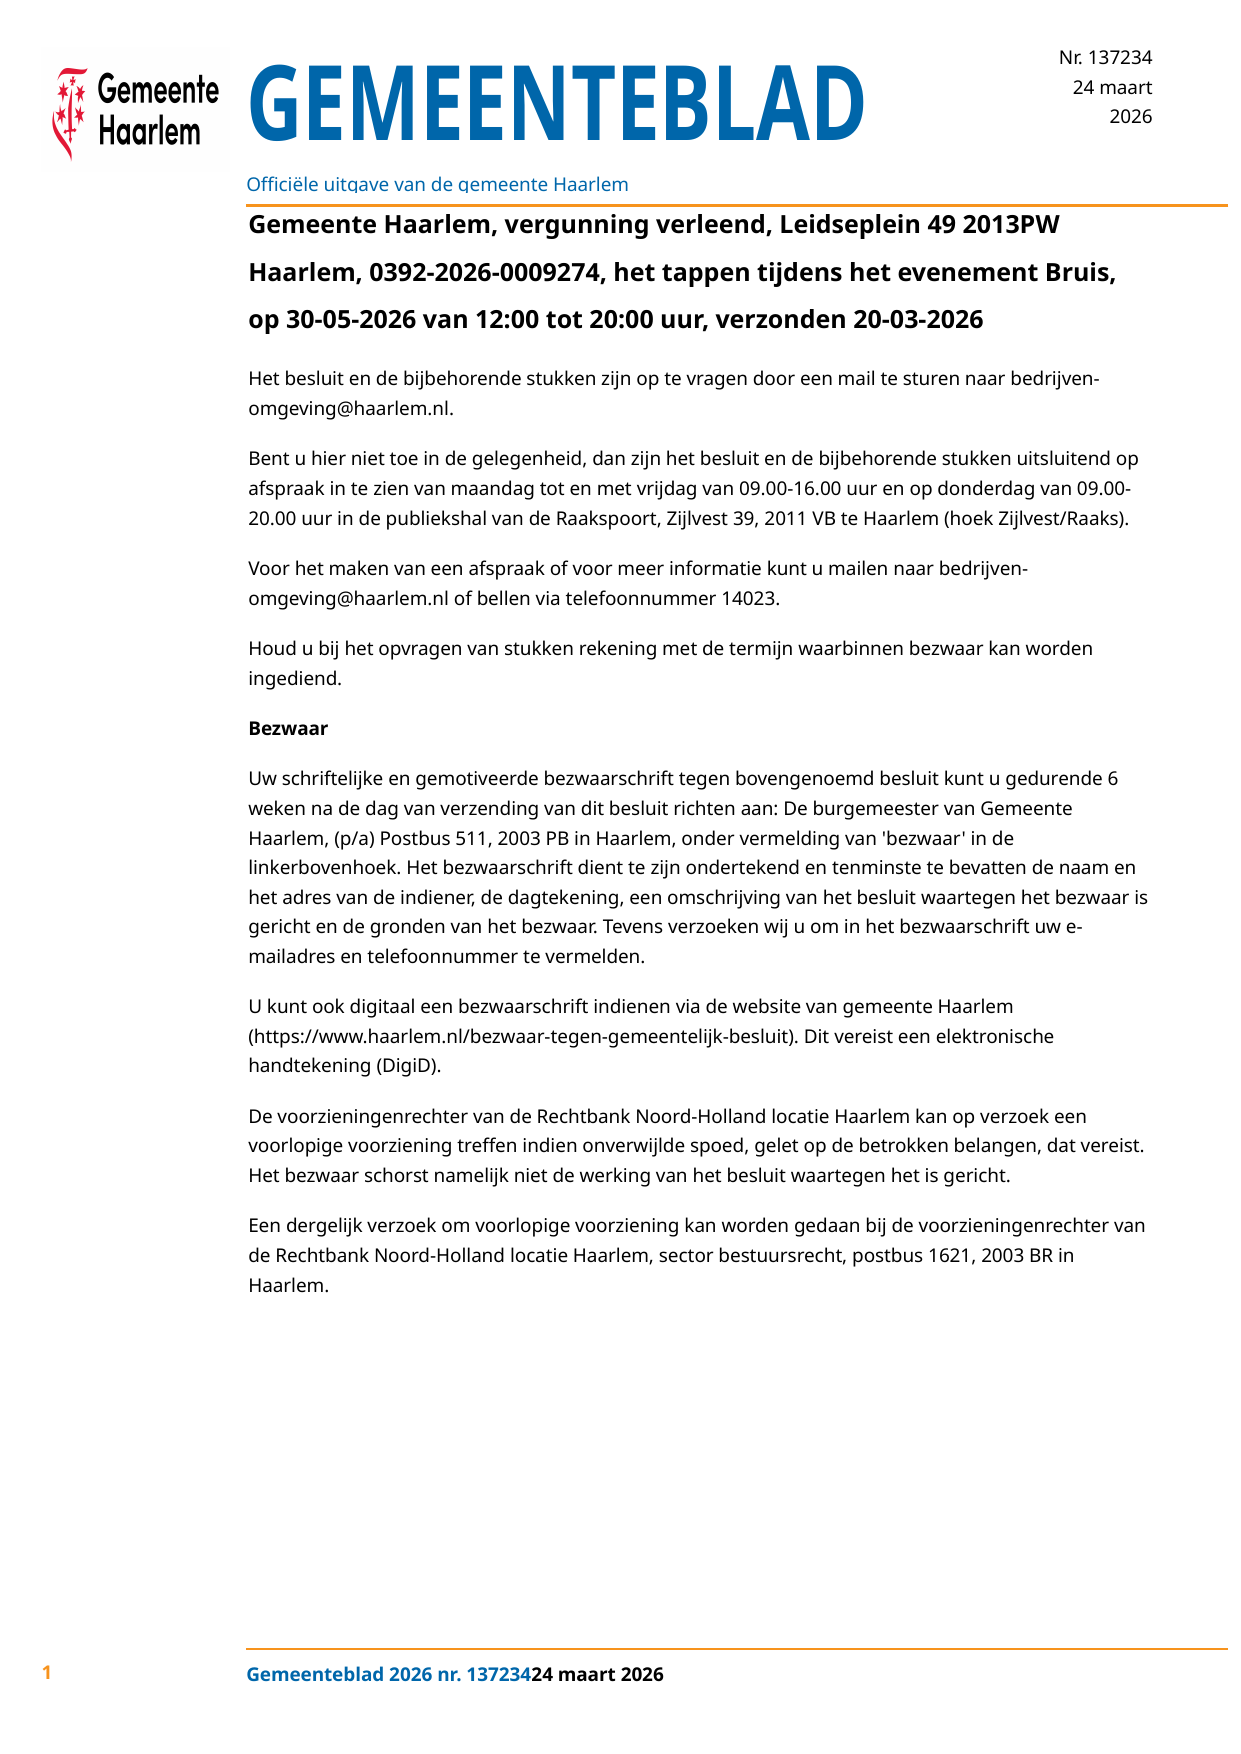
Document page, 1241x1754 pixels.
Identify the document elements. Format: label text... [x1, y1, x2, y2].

text Bent u hier niet toe in de gelegenheid, dan zijn het besluit en de bijbehorende stukken uitsluitend op afspraak in te zien van maandag tot en met vrijdag van 09.00-16.00 uur en op donderdag van 09.00-20.00 uur in de publiekshal van de Raakspoort, Zijlvest 39, 2011 VB te Haarlem (hoek Zijlvest/Raaks). [248, 446, 1152, 530]
text De voorzieningenrechter van de Rechtbank Noord-Holland locatie Haarlem kan op verzoek een voorlopige voorziening treffen indien onverwijlde spoed, gelet op de betrokken belangen, dat vereist. Het bezwaar schorst namelijk niet de werking van het besluit waartegen het is gericht. [248, 1103, 1152, 1188]
text Houd u bij het opvragen van stukken rekening met de termijn waarbinnen bezwaar kan worden ingediend. [248, 635, 1152, 690]
picture [41, 47, 231, 172]
text Uw schriftelijke en gemotiveerde bezwaarschrift tegen bovengenoemd besluit kunt u gedurende 6 weken na de dag van verzending van dit besluit richten aan: De burgemeester van Gemeente Haarlem, (p/a) Postbus 511, 2003 PB in Haarlem, onder vermelding van 'bezwaar' in de linkerbovenhoek. Het bezwaarschrift dient te zijn ondertekend en tenminste te bevatten de naam en het adres van de indiener, de dagtekening, een omschrijving van het besluit waartegen het bezwaar is gericht en de gronden van het bezwaar. Tevens verzoeken wij u om in het bezwaarschrift uw e-mailadres en telefoonnummer te vermelden. [248, 766, 1152, 969]
text Een dergelijk verzoek om voorlopige voorziening kan worden gedaan bij de voorzieningenrechter van de Rechtbank Noord-Holland locatie Haarlem, sector bestuursrecht, postbus 1621, 2003 BR in Haarlem. [248, 1213, 1152, 1297]
text Gemeente Haarlem, vergunning verleend, Leidseplein 49 2013PW Haarlem, 0392-2026-0009274, het tappen tijdens het evenement Bruis, op 30-05-2026 van 12:00 tot 20:00 uur, verzonden 20-03-2026 [248, 207, 1152, 336]
text Voor het maken van een afspraak of voor meer informatie kunt u mailen naar bedrijven-omgeving@haarlem.nl of bellen via telefoonnummer 14023. [248, 555, 1152, 610]
text U kunt ook digitaal een bezwaarschrift indienen via de website van gemeente Haarlem (https://www.haarlem.nl/bezwaar-tegen-gemeentelijk-besluit). Dit vereist een elektronische handtekening (DigiD). [248, 993, 1152, 1078]
text Het besluit en de bijbehorende stukken zijn op te vragen door een mail te sturen naar bedrijven-omgeving@haarlem.nl. [248, 366, 1152, 421]
text Bezwaar [248, 715, 1152, 741]
